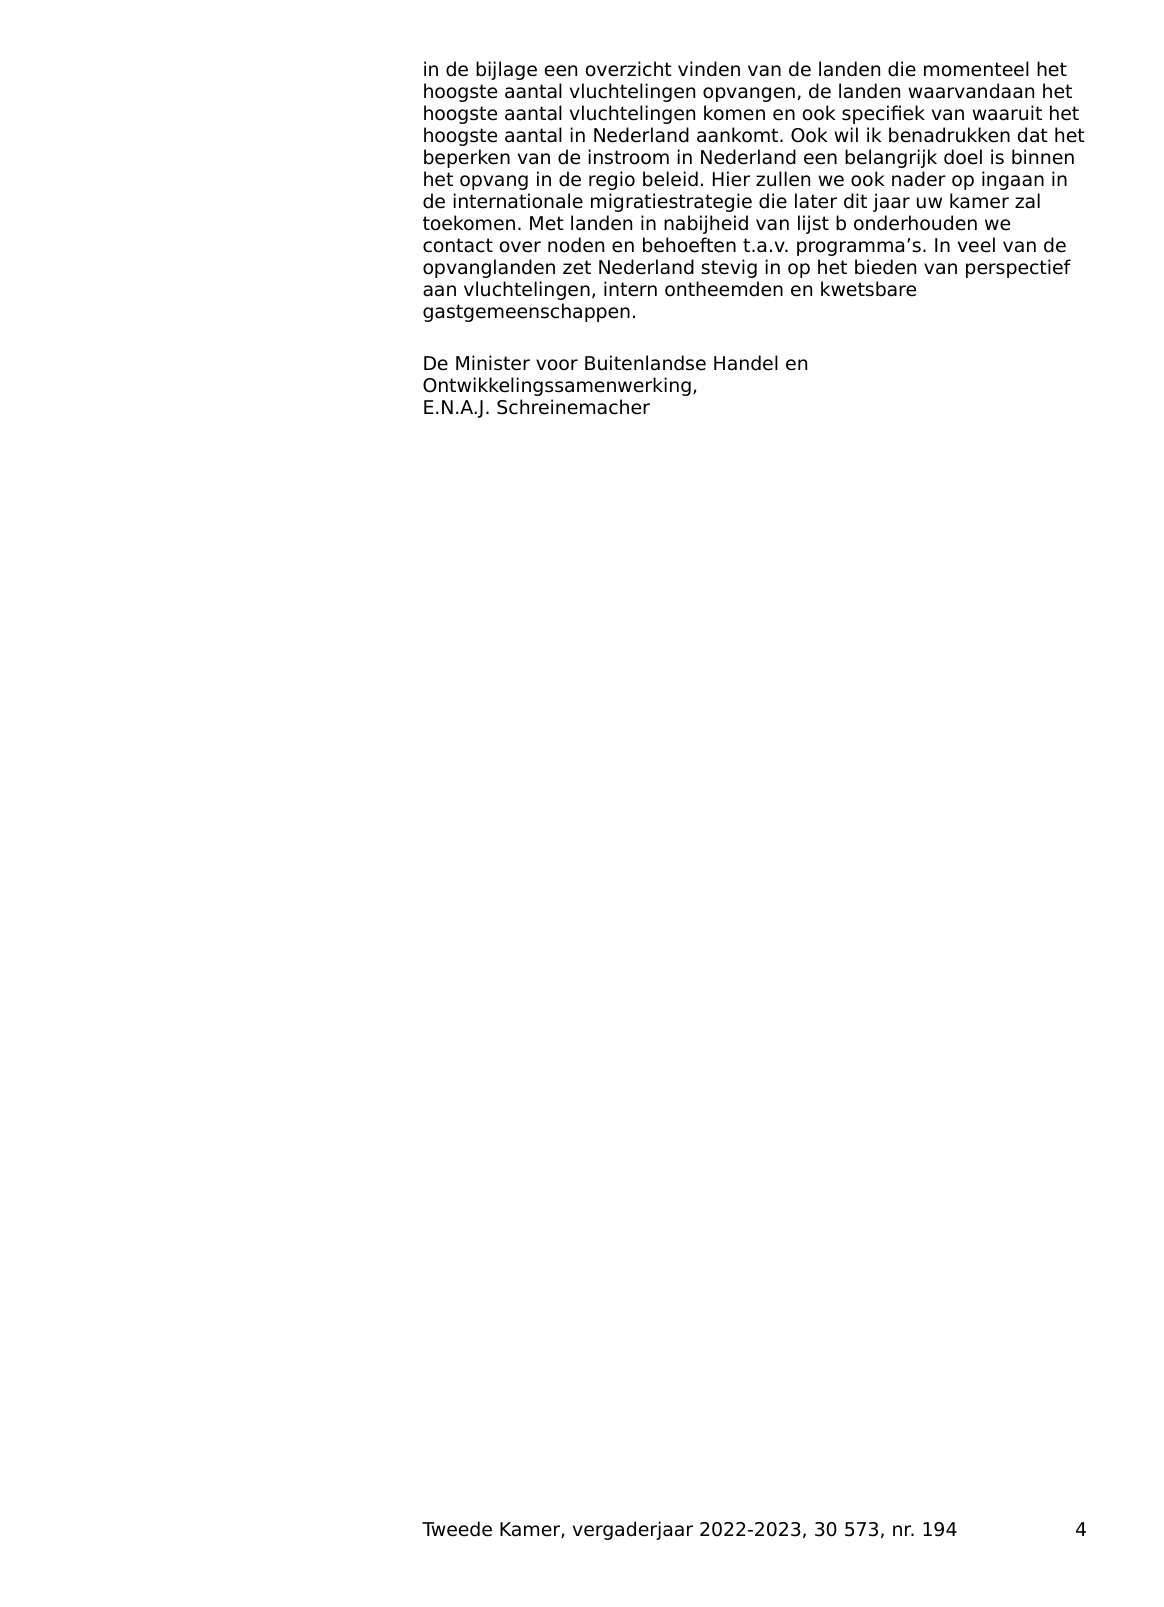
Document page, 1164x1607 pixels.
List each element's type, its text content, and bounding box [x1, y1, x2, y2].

text De Minister voor Buitenlandse Handel en Ontwikkelingssamenwerking, E.N.A.J. Schreinemacher [422, 353, 1087, 419]
text in de bijlage een overzicht vinden van de landen die momenteel het hoogste aantal vluchtelingen opvangen, de landen waarvandaan het hoogste aantal vluchtelingen komen en ook specifiek van waaruit het hoogste aantal in Nederland aankomt. Ook wil ik benadrukken dat het beperken van de instroom in Nederland een belangrijk doel is binnen het opvang in de regio beleid. Hier zullen we ook nader op ingaan in de internationale migratiestrategie die later dit jaar uw kamer zal toekomen. Met landen in nabijheid van lijst b onderhouden we contact over noden en behoeften t.a.v. programma’s. In veel van de opvanglanden zet Nederland stevig in op het bieden van perspectief aan vluchtelingen, intern ontheemden en kwetsbare gastgemeenschappen. [422, 59, 1087, 323]
